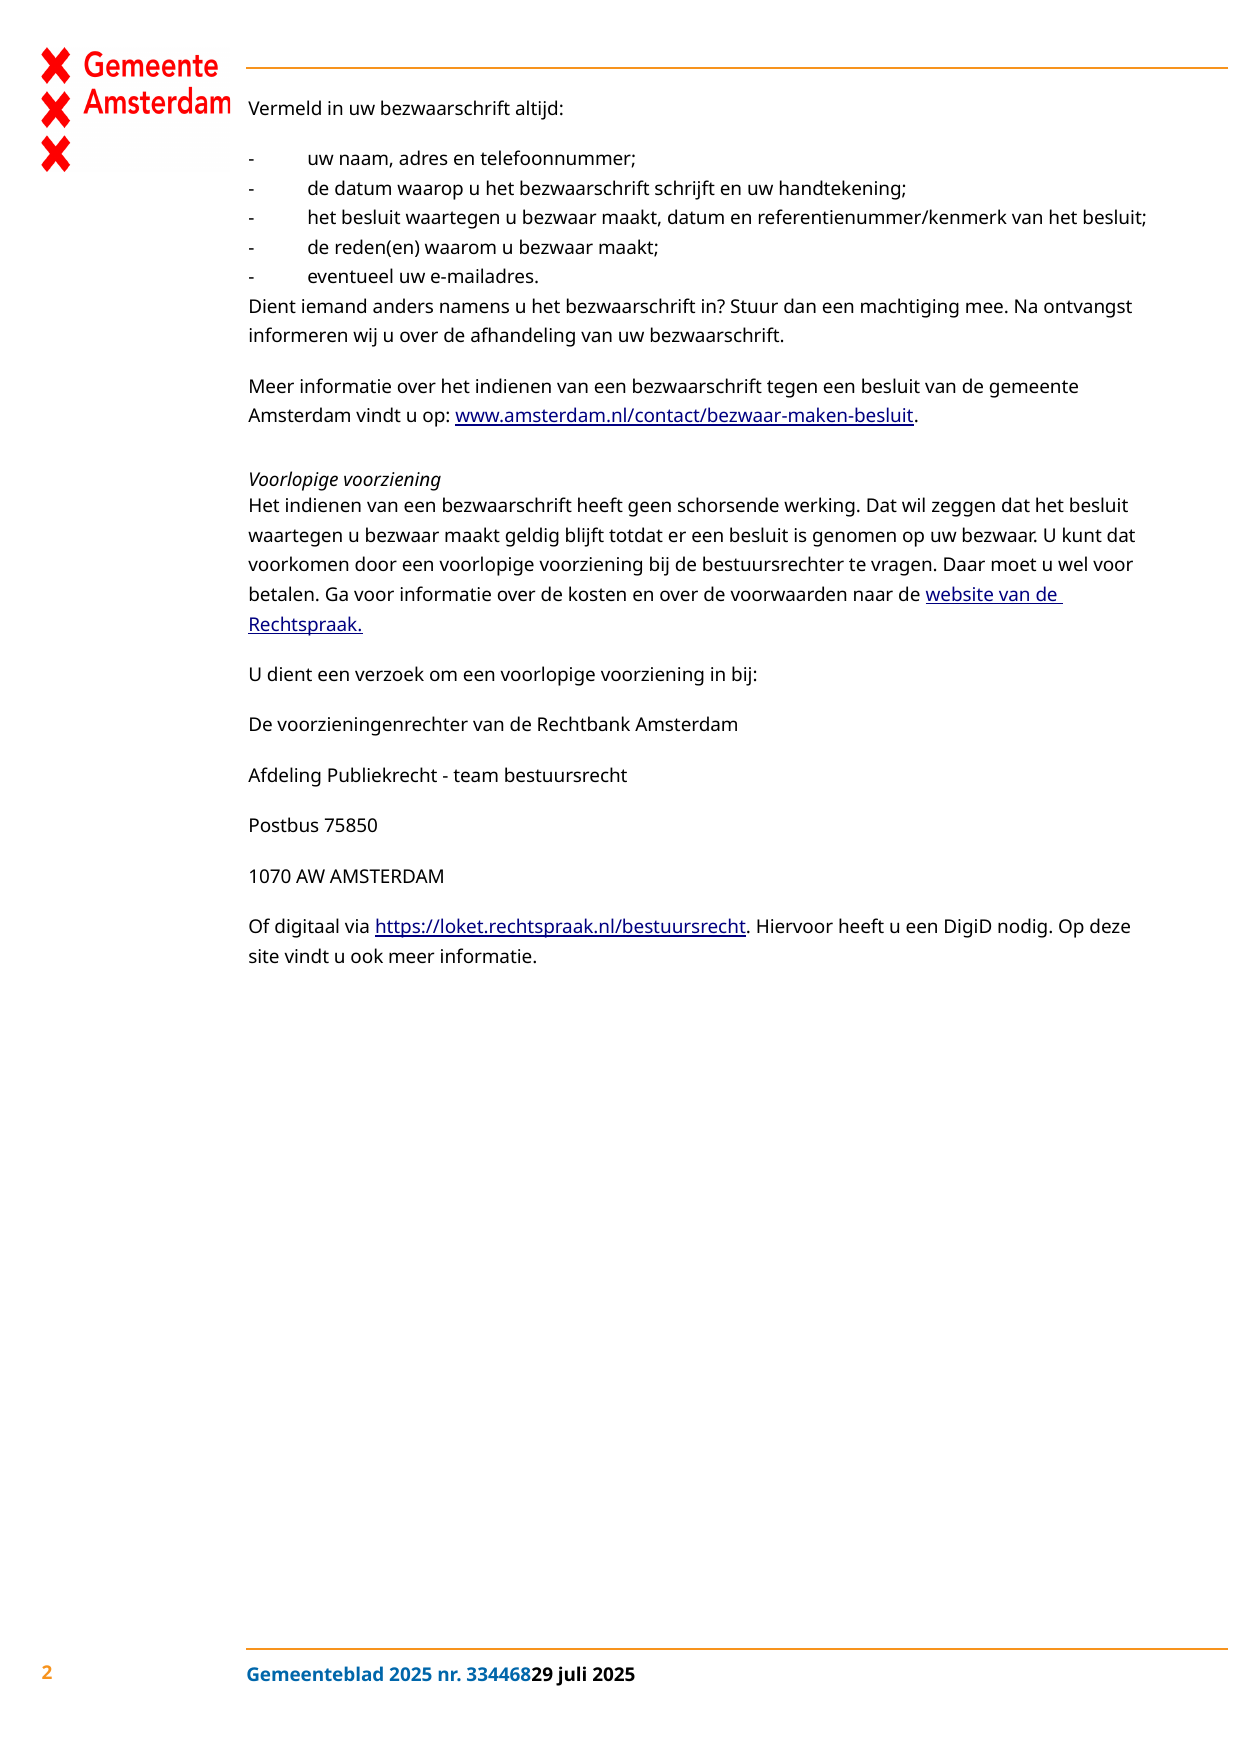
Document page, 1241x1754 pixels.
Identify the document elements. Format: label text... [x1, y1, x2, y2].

text Het indienen van een bezwaarschrift heeft geen schorsende werking. Dat wil zeggen dat het besluit waartegen u bezwaar maakt geldig blijft totdat er een besluit is genomen op uw bezwaar. U kunt dat voorkomen door een voorlopige voorziening bij de bestuursrechter te vragen. Daar moet u wel voor betalen. Ga voor informatie over de kosten en over de voorwaarden naar de website van de Rechtspraak. [248, 492, 1152, 636]
list de reden(en) waarom u bezwaar maakt; [248, 234, 1152, 260]
text U dient een verzoek om een voorlopige voorziening in bij: [248, 661, 1152, 687]
text Dient iemand anders namens u het bezwaarschrift in? Stuur dan een machtiging mee. Na ontvangst informeren wij u over de afhandeling van uw bezwaarschrift. [248, 293, 1152, 348]
picture [41, 47, 231, 172]
text Of digitaal via https://loket.rechtspraak.nl/bestuursrecht. Hiervoor heeft u een DigiD nodig. Op deze site vindt u ook meer informatie. [248, 913, 1152, 968]
text Afdeling Publiekrecht - team bestuursrecht [248, 762, 1152, 788]
list eventueel uw e-mailadres. [248, 263, 1152, 289]
list uw naam, adres en telefoonnummer; [248, 145, 1152, 171]
text De voorzieningenrechter van de Rechtbank Amsterdam [248, 712, 1152, 737]
text Voorlopige voorziening [248, 467, 1152, 492]
text Vermeld in uw bezwaarschrift altijd: [248, 95, 1152, 121]
list de datum waarop u het bezwaarschrift schrijft en uw handtekening; [248, 175, 1152, 201]
text Postbus 75850 [248, 812, 1152, 838]
list het besluit waartegen u bezwaar maakt, datum en referentienummer/kenmerk van het besluit; [248, 204, 1152, 230]
text 1070 AW AMSTERDAM [248, 863, 1152, 888]
text Meer informatie over het indienen van een bezwaarschrift tegen een besluit van de gemeente Amsterdam vindt u op: www.amsterdam.nl/contact/bezwaar-maken-besluit. [248, 373, 1152, 428]
